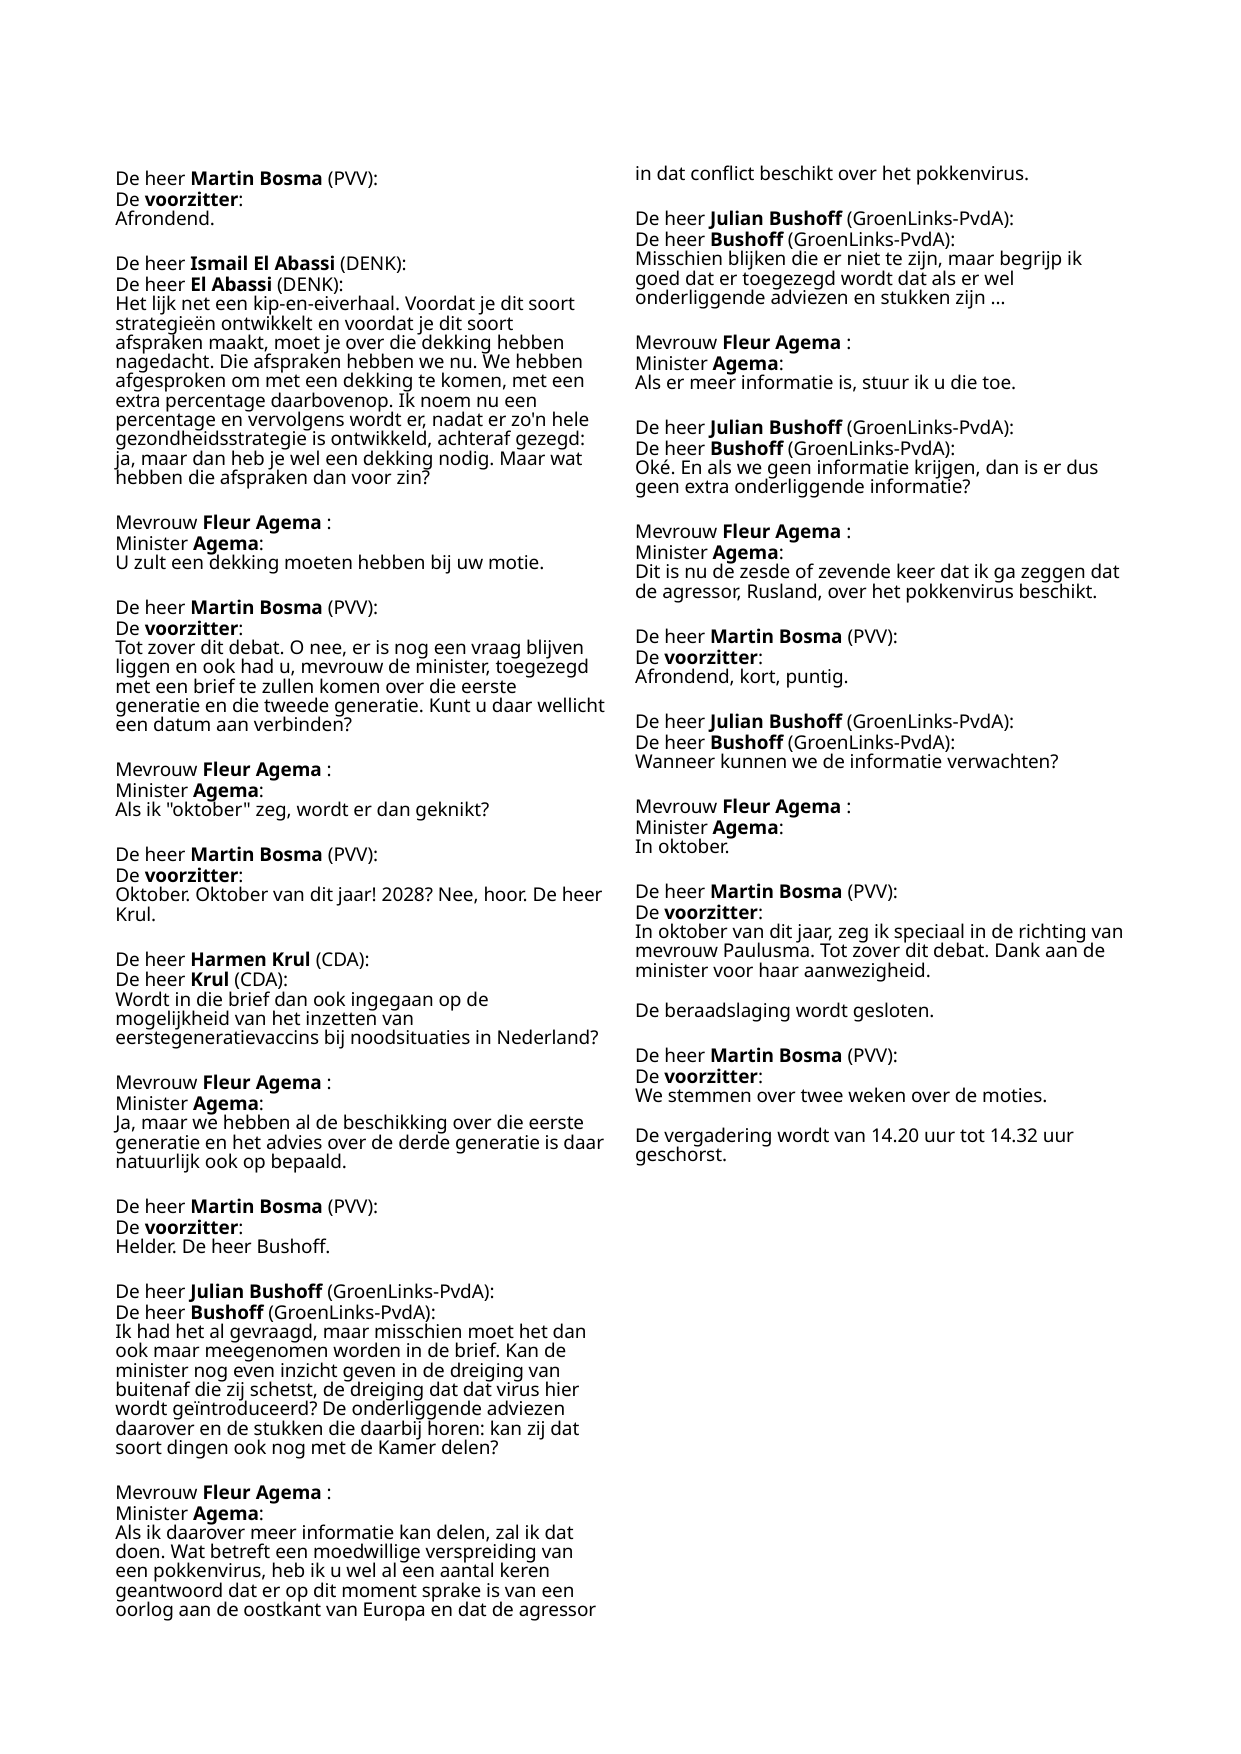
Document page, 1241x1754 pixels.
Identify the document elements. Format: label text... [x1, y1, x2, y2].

text De heer Martin Bosma (PVV): [115, 594, 605, 620]
text Minister Agema: [115, 1095, 605, 1114]
text We stemmen over twee weken over de moties. [635, 1087, 1125, 1106]
text In oktober. [635, 838, 1125, 857]
text De heer Bushoff (GroenLinks-PvdA): [635, 440, 1125, 459]
text Minister Agema: [115, 1504, 605, 1524]
text Mevrouw Fleur Agema : [115, 1479, 605, 1504]
text Mevrouw Fleur Agema : [635, 793, 1125, 819]
text Mevrouw Fleur Agema : [635, 329, 1125, 355]
text Minister Agema: [635, 355, 1125, 374]
text De heer Martin Bosma (PVV): [115, 1193, 605, 1219]
text De vergadering wordt van 14.20 uur tot 14.32 uur geschorst. [635, 1127, 1125, 1166]
text Misschien blijken die er niet te zijn, maar begrijp ik goed dat er toegezegd wordt dat als er wel onderliggende adviezen en stukken zijn … [635, 250, 1125, 308]
text De heer Bushoff (GroenLinks-PvdA): [635, 231, 1125, 250]
text De heer Martin Bosma (PVV): [115, 841, 605, 867]
text U zult een dekking moeten hebben bij uw motie. [115, 554, 605, 573]
text De heer Martin Bosma (PVV): [635, 878, 1125, 904]
text Oktober. Oktober van dit jaar! 2028? Nee, hoor. De heer Krul. [115, 886, 605, 925]
text De heer Martin Bosma (PVV): [635, 623, 1125, 649]
text Als ik "oktober" zeg, wordt er dan geknikt? [115, 801, 605, 821]
text De heer Martin Bosma (PVV): [635, 1042, 1125, 1068]
text De heer Julian Bushoff (GroenLinks-PvdA): [635, 205, 1125, 231]
text Mevrouw Fleur Agema : [635, 518, 1125, 544]
text Helder. De heer Bushoff. [115, 1238, 605, 1257]
text Dit is nu de zesde of zevende keer dat ik ga zeggen dat de agressor, Rusland, over het pokkenvirus beschikt. [635, 563, 1125, 602]
text De heer El Abassi (DENK): [115, 276, 605, 295]
text Wordt in die brief dan ook ingegaan op de mogelijkheid van het inzetten van eerstegeneratievaccins bij noodsituaties in Nederland? [115, 991, 605, 1048]
text Tot zover dit debat. O nee, er is nog een vraag blijven liggen en ook had u, mevrouw de minister, toegezegd met een brief te zullen komen over die eerste generatie en die tweede generatie. Kunt u daar wellicht een datum aan verbinden? [115, 639, 605, 735]
text De beraadslaging wordt gesloten. [635, 1002, 1125, 1021]
text De heer Bushoff (GroenLinks-PvdA): [635, 734, 1125, 753]
text De voorzitter: [115, 620, 605, 639]
text Als er meer informatie is, stuur ik u die toe. [635, 374, 1125, 393]
text Wanneer kunnen we de informatie verwachten? [635, 753, 1125, 772]
text Afrondend. [115, 210, 605, 229]
text De voorzitter: [115, 867, 605, 886]
text De voorzitter: [115, 1219, 605, 1238]
text De heer Julian Bushoff (GroenLinks-PvdA): [635, 414, 1125, 440]
text De heer Julian Bushoff (GroenLinks-PvdA): [635, 708, 1125, 734]
text Ja, maar we hebben al de beschikking over die eerste generatie en het advies over de derde generatie is daar natuurlijk ook op bepaald. [115, 1114, 605, 1172]
text Oké. En als we geen informatie krijgen, dan is er dus geen extra onderliggende informatie? [635, 459, 1125, 498]
text De heer Harmen Krul (CDA): [115, 946, 605, 971]
text De voorzitter: [635, 904, 1125, 923]
text Minister Agema: [635, 819, 1125, 838]
text De heer Bushoff (GroenLinks-PvdA): [115, 1304, 605, 1323]
text Afrondend, kort, puntig. [635, 668, 1125, 687]
text Mevrouw Fleur Agema : [115, 1069, 605, 1095]
text De voorzitter: [635, 1068, 1125, 1087]
text De voorzitter: [635, 649, 1125, 668]
text in dat conflict beschikt over het pokkenvirus. [635, 165, 1125, 184]
text De heer Martin Bosma (PVV): [115, 165, 605, 191]
text Mevrouw Fleur Agema : [115, 756, 605, 782]
text De voorzitter: [115, 191, 605, 210]
text Minister Agema: [115, 782, 605, 801]
text Het lijk net een kip-en-eiverhaal. Voordat je dit soort strategieën ontwikkelt en voordat je dit soort afspraken maakt, moet je over die dekking hebben nagedacht. Die afspraken hebben we nu. We hebben afgesproken om met een dekking te komen, met een extra percentage daarbovenop. Ik noem nu een percentage en vervolgens wordt er, nadat er zo'n hele gezondheidsstrategie is ontwikkeld, achteraf gezegd: ja, maar dan heb je wel een dekking nodig. Maar wat hebben die afspraken dan voor zin? [115, 295, 605, 488]
text De heer Julian Bushoff (GroenLinks-PvdA): [115, 1278, 605, 1304]
text In oktober van dit jaar, zeg ik speciaal in de richting van mevrouw Paulusma. Tot zover dit debat. Dank aan de minister voor haar aanwezigheid. [635, 923, 1125, 981]
text De heer Krul (CDA): [115, 971, 605, 991]
text Minister Agema: [115, 535, 605, 554]
text Minister Agema: [635, 544, 1125, 563]
text Ik had het al gevraagd, maar misschien moet het dan ook maar meegenomen worden in de brief. Kan de minister nog even inzicht geven in de dreiging van buitenaf die zij schetst, de dreiging dat dat virus hier wordt geïntroduceerd? De onderliggende adviezen daarover en de stukken die daarbij horen: kan zij dat soort dingen ook nog met de Kamer delen? [115, 1323, 605, 1458]
text Mevrouw Fleur Agema : [115, 509, 605, 535]
text De heer Ismail El Abassi (DENK): [115, 250, 605, 276]
text Als ik daarover meer informatie kan delen, zal ik dat doen. Wat betreft een moedwillige verspreiding van een pokkenvirus, heb ik u wel al een aantal keren geantwoord dat er op dit moment sprake is van een oorlog aan de oostkant van Europa en dat de agressor [115, 1524, 605, 1620]
